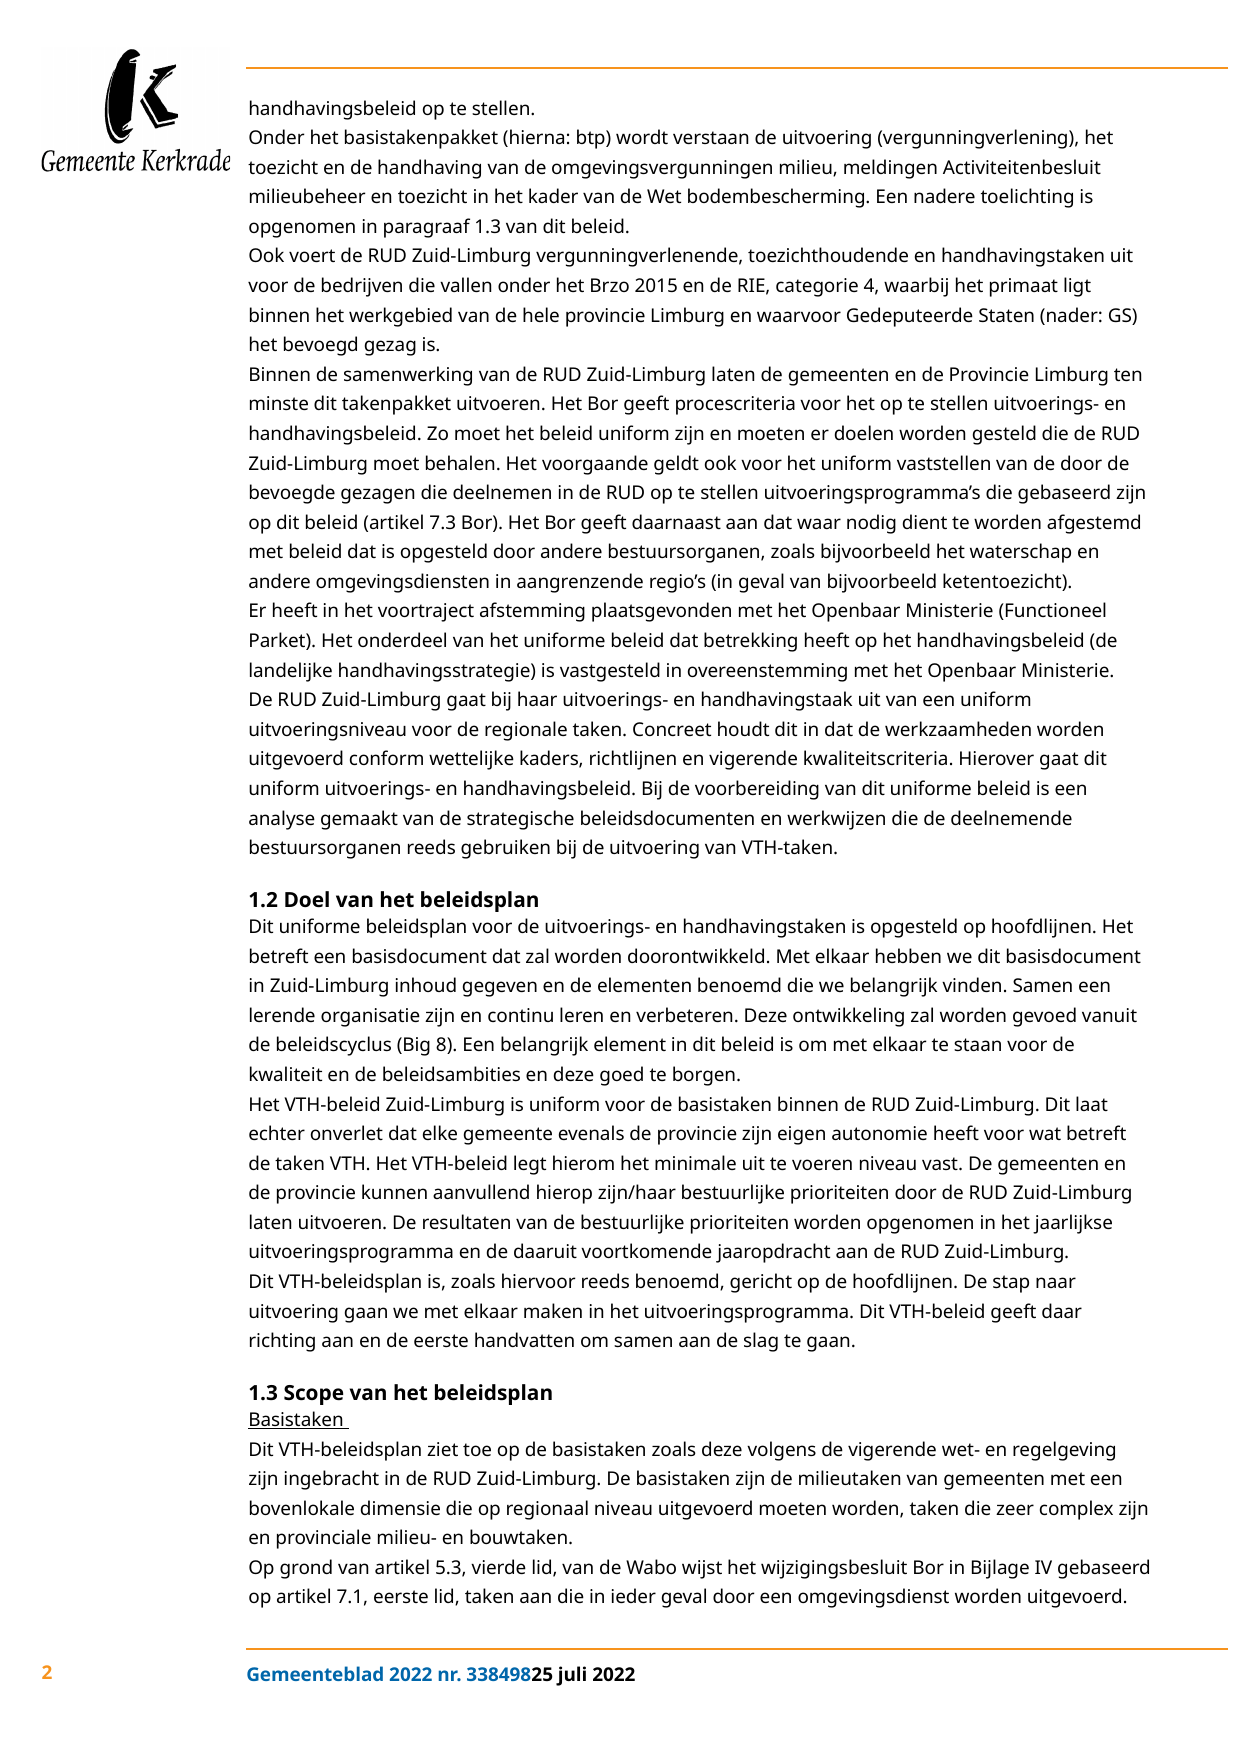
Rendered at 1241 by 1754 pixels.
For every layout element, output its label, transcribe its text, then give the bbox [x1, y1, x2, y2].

text Op grond van artikel 5.3, vierde lid, van de Wabo wijst het wijzigingsbesluit Bor in Bijlage IV gebaseerd op artikel 7.1, eerste lid, taken aan die in ieder geval door een omgevingsdienst worden uitgevoerd. [248, 1554, 1152, 1609]
text Dit uniforme beleidsplan voor de uitvoerings- en handhavingstaken is opgesteld op hoofdlijnen. Het betreft een basisdocument dat zal worden doorontwikkeld. Met elkaar hebben we dit basisdocument in Zuid-Limburg inhoud gegeven en de elementen benoemd die we belangrijk vinden. Samen een lerende organisatie zijn en continu leren en verbeteren. Deze ontwikkeling zal worden gevoed vanuit de beleidscyclus (Big 8). Een belangrijk element in dit beleid is om met elkaar te staan voor de kwaliteit en de beleidsambities en deze goed te borgen. [248, 913, 1152, 1087]
text 1.3 Scope van het beleidsplan [248, 1378, 1152, 1406]
text 1.2 Doel van het beleidsplan [248, 885, 1152, 913]
text Ook voert de RUD Zuid-Limburg vergunningverlenende, toezichthoudende en handhavingstaken uit voor de bedrijven die vallen onder het Brzo 2015 en de RIE, categorie 4, waarbij het primaat ligt binnen het werkgebied van de hele provincie Limburg en waarvoor Gedeputeerde Staten (nader: GS) het bevoegd gezag is. [248, 243, 1152, 357]
text Er heeft in het voortraject afstemming plaatsgevonden met het Openbaar Ministerie (Functioneel Parket). Het onderdeel van het uniforme beleid dat betrekking heeft op het handhavingsbeleid (de landelijke handhavingsstrategie) is vastgesteld in overeenstemming met het Openbaar Ministerie. [248, 598, 1152, 683]
text Het VTH-beleid Zuid-Limburg is uniform voor de basistaken binnen de RUD Zuid-Limburg. Dit laat echter onverlet dat elke gemeente evenals de provincie zijn eigen autonomie heeft voor wat betreft de taken VTH. Het VTH-beleid legt hierom het minimale uit te voeren niveau vast. De gemeenten en de provincie kunnen aanvullend hierop zijn/haar bestuurlijke prioriteiten door de RUD Zuid-Limburg laten uitvoeren. De resultaten van de bestuurlijke prioriteiten worden opgenomen in het jaarlijkse uitvoeringsprogramma en de daaruit voortkomende jaaropdracht aan de RUD Zuid-Limburg. [248, 1091, 1152, 1264]
text Basistaken [248, 1406, 1152, 1432]
text Dit VTH-beleidsplan ziet toe op de basistaken zoals deze volgens de vigerende wet- en regelgeving zijn ingebracht in de RUD Zuid-Limburg. De basistaken zijn de milieutaken van gemeenten met een bovenlokale dimensie die op regionaal niveau uitgevoerd moeten worden, taken die zeer complex zijn en provinciale milieu- en bouwtaken. [248, 1436, 1152, 1550]
text handhavingsbeleid op te stellen. [248, 95, 1152, 121]
text De RUD Zuid-Limburg gaat bij haar uitvoerings- en handhavingstaak uit van een uniform uitvoeringsniveau voor de regionale taken. Concreet houdt dit in dat de werkzaamheden worden uitgevoerd conform wettelijke kaders, richtlijnen en vigerende kwaliteitscriteria. Hierover gaat dit uniform uitvoerings- en handhavingsbeleid. Bij de voorbereiding van dit uniforme beleid is een analyse gemaakt van de strategische beleidsdocumenten en werkwijzen die de deelnemende bestuursorganen reeds gebruiken bij de uitvoering van VTH-taken. [248, 686, 1152, 860]
picture [41, 47, 231, 172]
text Dit VTH-beleidsplan is, zoals hiervoor reeds benoemd, gericht op de hoofdlijnen. De stap naar uitvoering gaan we met elkaar maken in het uitvoeringsprogramma. Dit VTH-beleid geeft daar richting aan en de eerste handvatten om samen aan de slag te gaan. [248, 1268, 1152, 1353]
text Onder het basistakenpakket (hierna: btp) wordt verstaan de uitvoering (vergunningverlening), het toezicht en de handhaving van de omgevingsvergunningen milieu, meldingen Activiteitenbesluit milieubeheer en toezicht in het kader van de Wet bodembescherming. Een nadere toelichting is opgenomen in paragraaf 1.3 van dit beleid. [248, 124, 1152, 239]
text Binnen de samenwerking van de RUD Zuid-Limburg laten de gemeenten en de Provincie Limburg ten minste dit takenpakket uitvoeren. Het Bor geeft procescriteria voor het op te stellen uitvoerings- en handhavingsbeleid. Zo moet het beleid uniform zijn en moeten er doelen worden gesteld die de RUD Zuid-Limburg moet behalen. Het voorgaande geldt ook voor het uniform vaststellen van de door de bevoegde gezagen die deelnemen in de RUD op te stellen uitvoeringsprogramma’s die gebaseerd zijn op dit beleid (artikel 7.3 Bor). Het Bor geeft daarnaast aan dat waar nodig dient te worden afgestemd met beleid dat is opgesteld door andere bestuursorganen, zoals bijvoorbeeld het waterschap en andere omgevingsdiensten in aangrenzende regio’s (in geval van bijvoorbeeld ketentoezicht). [248, 361, 1152, 594]
